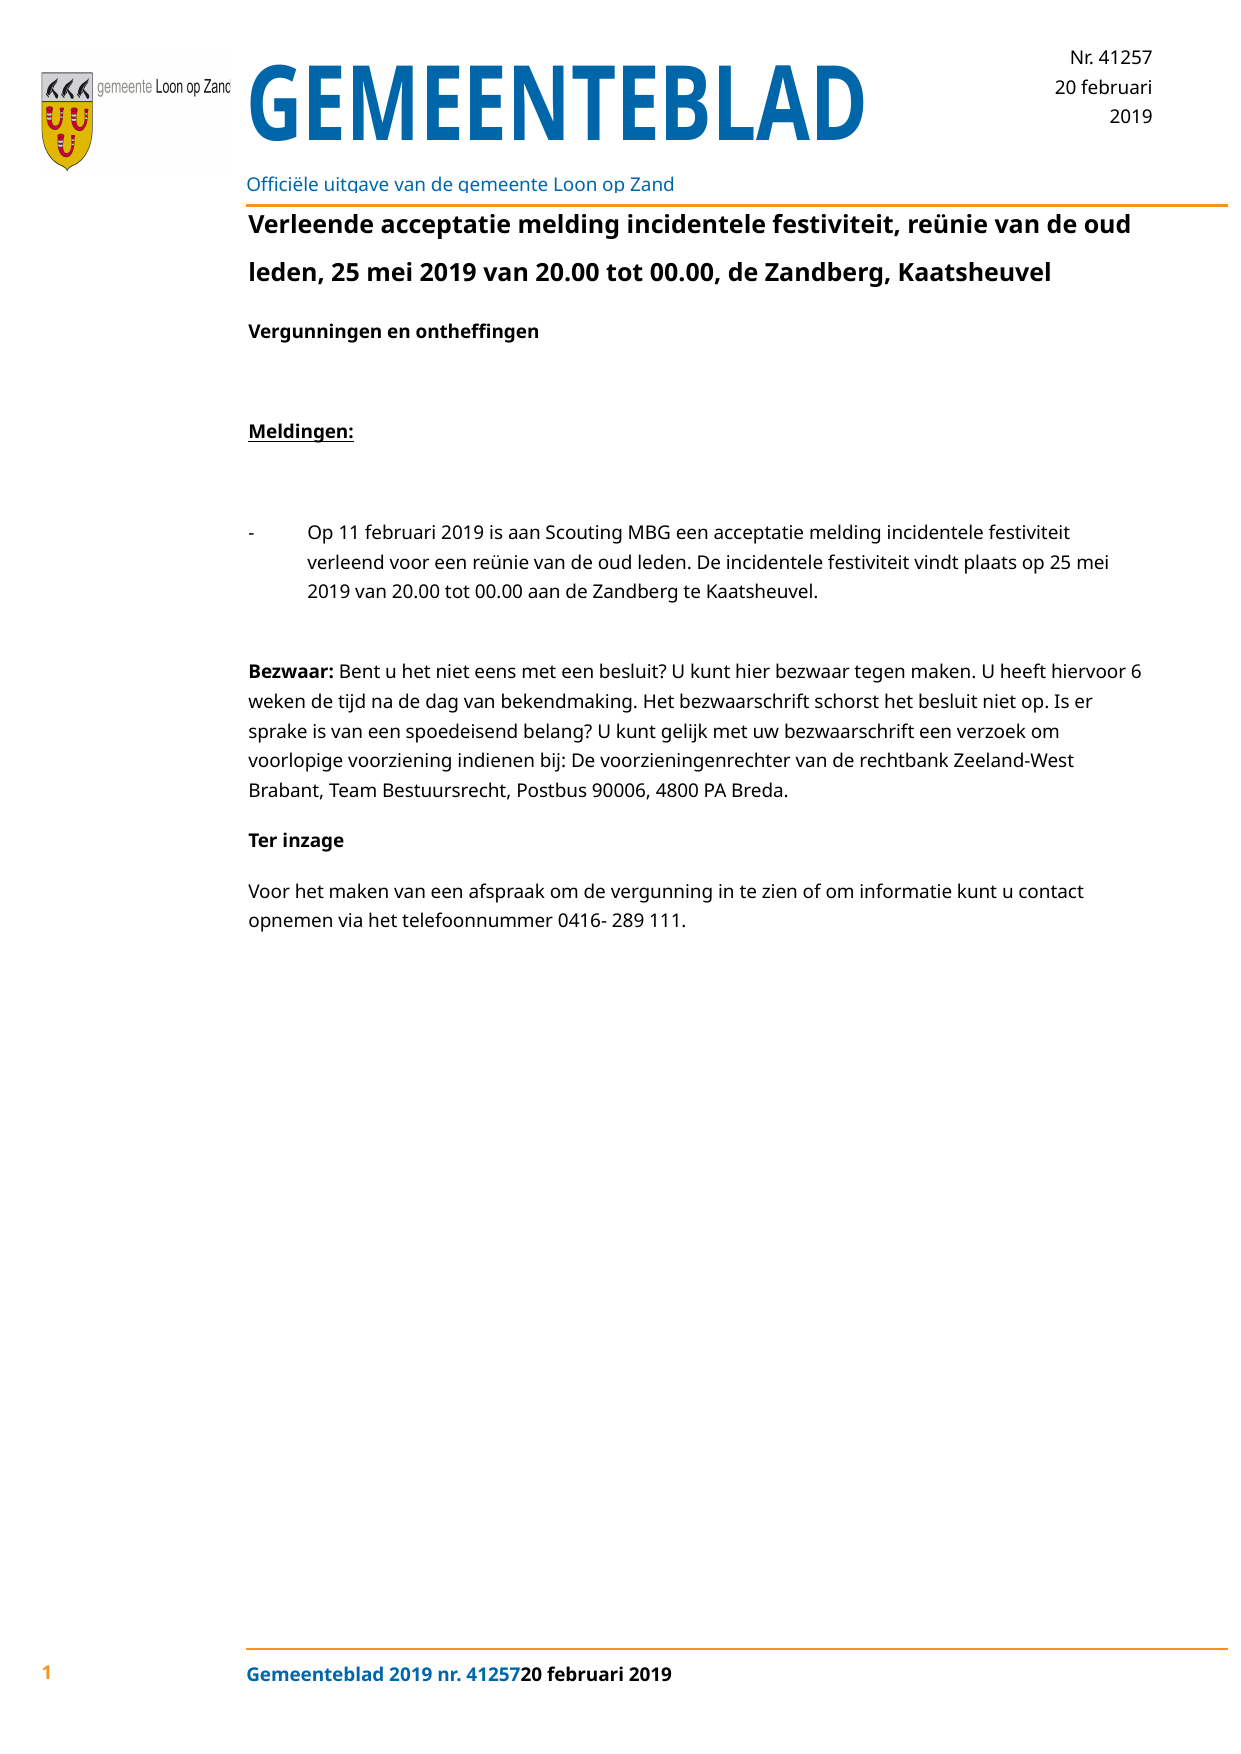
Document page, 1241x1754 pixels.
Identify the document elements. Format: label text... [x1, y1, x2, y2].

picture [41, 47, 231, 172]
text Verleende acceptatie melding incidentele festiviteit, reünie van de oud leden, 25 mei 2019 van 20.00 tot 00.00, de Zandberg, Kaatsheuvel [248, 207, 1152, 288]
text Ter inzage [248, 827, 1152, 853]
text Vergunningen en ontheffingen [248, 318, 1152, 344]
list Op 11 februari 2019 is aan Scouting MBG een acceptatie melding incidentele festiviteit verleend voor een reünie van de oud leden. De incidentele festiviteit vindt plaats op 25 mei 2019 van 20.00 tot 00.00 aan de Zandberg te Kaatsheuvel. [248, 519, 1152, 604]
text Meldingen: [248, 419, 1152, 444]
text Bezwaar: Bent u het niet eens met een besluit? U kunt hier bezwaar tegen maken. U heeft hiervoor 6 weken de tijd na de dag van bekendmaking. Het bezwaarschrift schorst het besluit niet op. Is er sprake is van een spoedeisend belang? U kunt gelijk met uw bezwaarschrift een verzoek om voorlopige voorziening indienen bij: De voorzieningenrechter van de rechtbank Zeeland-West Brabant, Team Bestuursrecht, Postbus 90006, 4800 PA Breda. [248, 659, 1152, 803]
text Voor het maken van een afspraak om de vergunning in te zien of om informatie kunt u contact opnemen via het telefoonnummer 0416- 289 111. [248, 878, 1152, 933]
